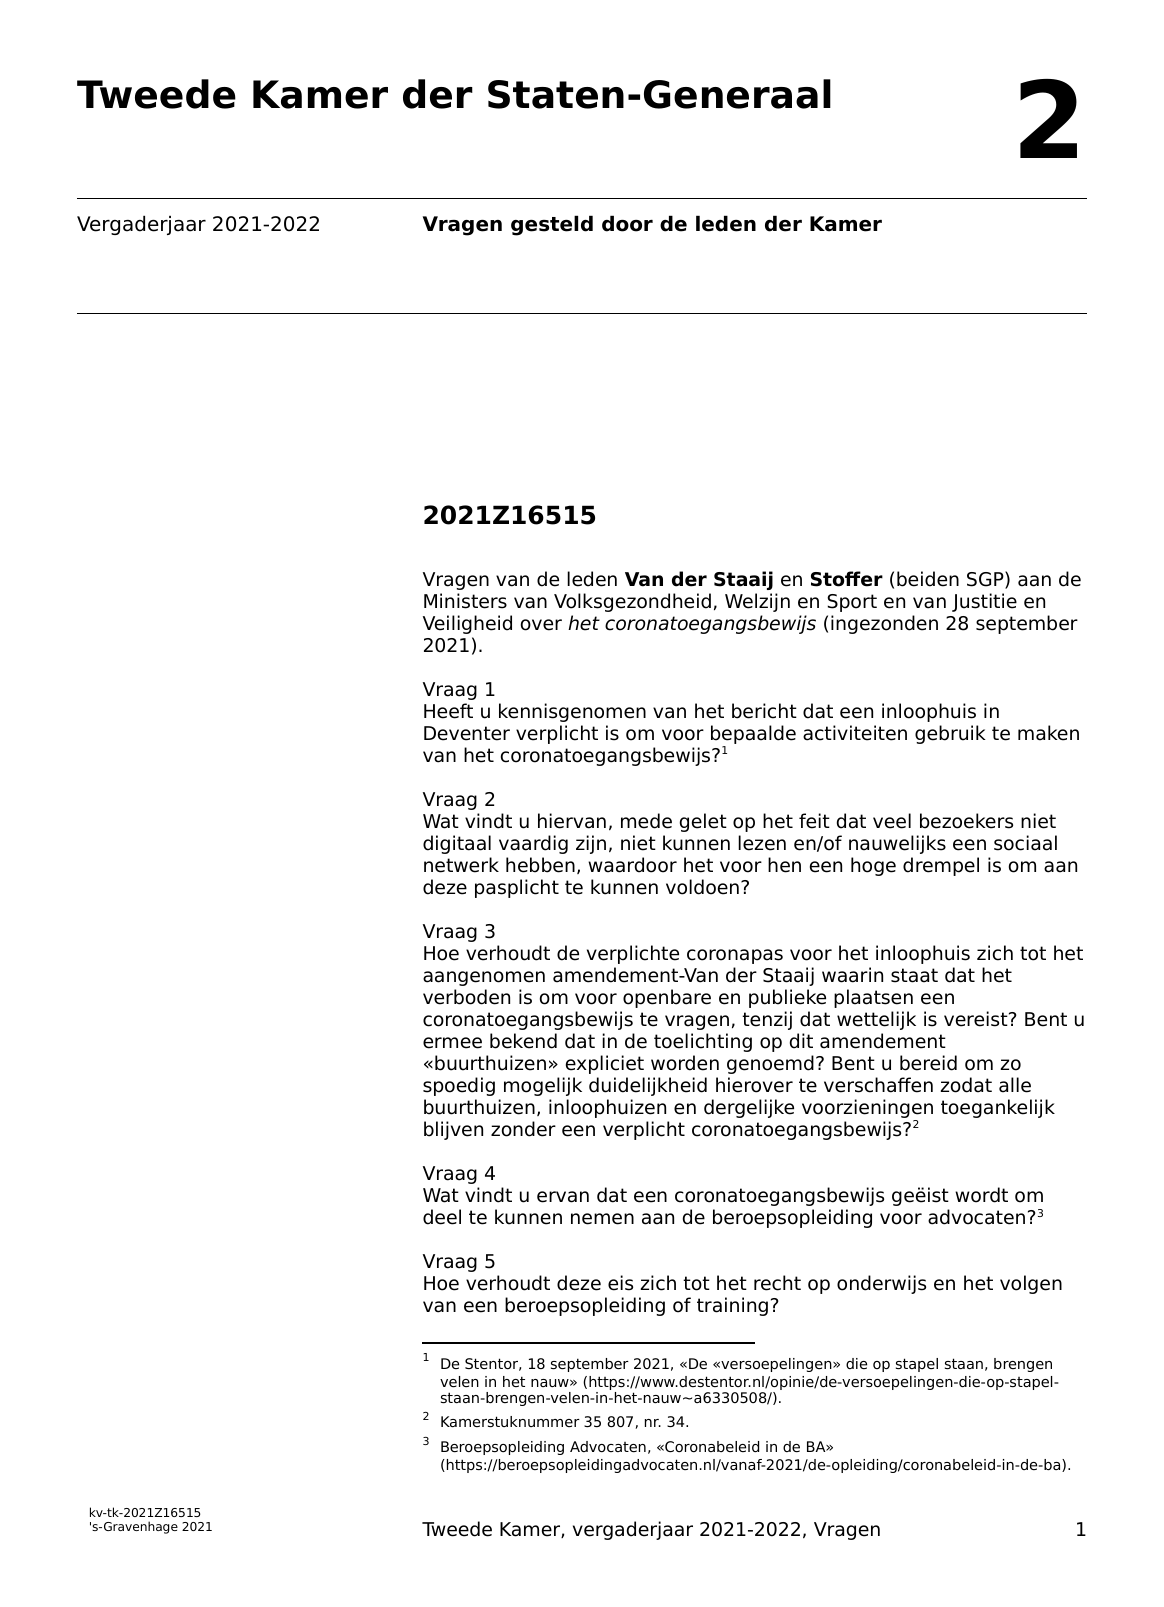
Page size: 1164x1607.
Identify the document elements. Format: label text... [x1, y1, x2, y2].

text 2021Z16515 [422, 501, 1087, 531]
text Heeft u kennisgenomen van het bericht dat een inloophuis in Deventer verplicht is om voor bepaalde activiteiten gebruik te maken van het coronatoegangsbewijs? [422, 701, 1087, 767]
text Vraag 3 [422, 921, 1087, 943]
text Hoe verhoudt de verplichte coronapas voor het inloophuis zich tot het aangenomen amendement-Van der Staaij waarin staat dat het verboden is om voor openbare en publieke plaatsen een coronatoegangsbewijs te vragen, tenzij dat wettelijk is vereist? Bent u ermee bekend dat in de toelichting op dit amendement «buurthuizen» expliciet worden genoemd? Bent u bereid om zo spoedig mogelijk duidelijkheid hierover te verschaffen zodat alle buurthuizen, inloophuizen en dergelijke voorzieningen toegankelijk blijven zonder een verplicht coronatoegangsbewijs? [422, 943, 1087, 1141]
table_header Tweede Kamer der Staten-Generaal [77, 59, 886, 198]
text 's-Gravenhage 2021 [88, 1520, 323, 1534]
table_header 2 [886, 59, 1087, 198]
table_cell Vragen gesteld door de leden der Kamer [422, 199, 1087, 313]
text Wat vindt u ervan dat een coronatoegangsbewijs geëist wordt om deel te kunnen nemen aan de beroepsopleiding voor advocaten? [422, 1185, 1087, 1229]
text Vragen van de leden Van der Staaij en Stoffer (beiden SGP) aan de Ministers van Volksgezondheid, Welzijn en Sport en van Justitie en Veiligheid over het coronatoegangsbewijs (ingezonden 28 september 2021). [422, 569, 1087, 657]
text kv-tk-2021Z16515 [88, 1506, 323, 1520]
table_cell Vergaderjaar 2021-2022 [77, 199, 422, 313]
text Wat vindt u hiervan, mede gelet op het feit dat veel bezoekers niet digitaal vaardig zijn, niet kunnen lezen en/of nauwelijks een sociaal netwerk hebben, waardoor het voor hen een hoge drempel is om aan deze pasplicht te kunnen voldoen? [422, 811, 1087, 899]
text Kamerstuknummer 35 807, nr. 34. [422, 1410, 1087, 1432]
text De Stentor, 18 september 2021, «De «versoepelingen» die op stapel staan, brengen velen in het nauw» (https://www.destentor.nl/opinie/de-versoepelingen-die-op-stapel-staan-brengen-velen-in-het-nauw~a6330508/). [422, 1352, 1087, 1407]
text Vraag 4 [422, 1163, 1087, 1185]
text Hoe verhoudt deze eis zich tot het recht op onderwijs en het volgen van een beroepsopleiding of training? [422, 1273, 1087, 1317]
text Vraag 5 [422, 1251, 1087, 1273]
text Vraag 2 [422, 789, 1087, 811]
text Beroepsopleiding Advocaten, «Coronabeleid in de BA» (https://beroepsopleidingadvocaten.nl/vanaf-2021/de-opleiding/coronabeleid-in-de-ba). [422, 1435, 1087, 1474]
text Vraag 1 [422, 679, 1087, 701]
